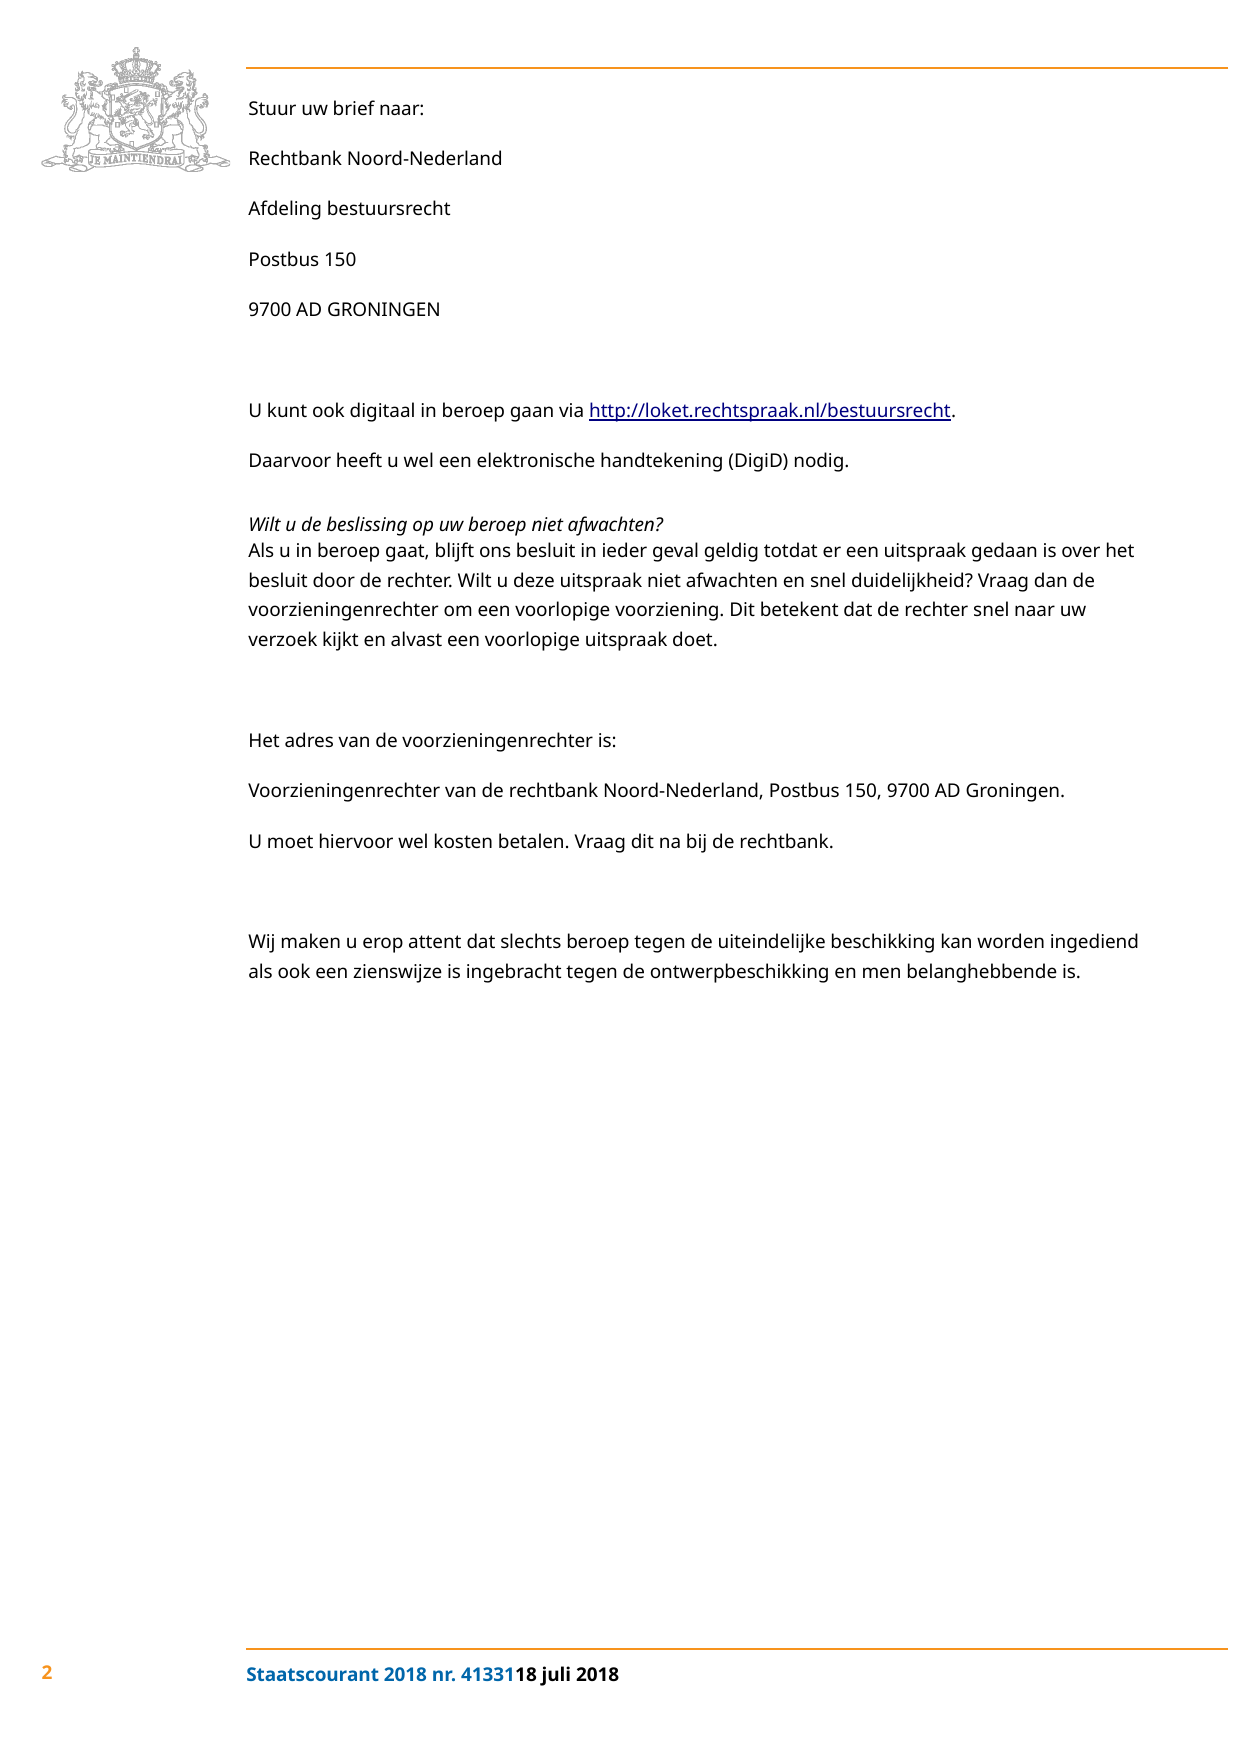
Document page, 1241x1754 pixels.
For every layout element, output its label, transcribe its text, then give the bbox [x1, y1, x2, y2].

text 9700 AD GRONINGEN [248, 296, 1152, 322]
text U moet hiervoor wel kosten betalen. Vraag dit na bij de rechtbank. [248, 828, 1152, 853]
text Daarvoor heeft u wel een elektronische handtekening (DigiD) nodig. [248, 448, 1152, 473]
text Voorzieningenrechter van de rechtbank Noord-Nederland, Postbus 150, 9700 AD Groningen. [248, 777, 1152, 803]
text Het adres van de voorzieningenrechter is: [248, 727, 1152, 753]
text Als u in beroep gaat, blijft ons besluit in ieder geval geldig totdat er een uitspraak gedaan is over het besluit door de rechter. Wilt u deze uitspraak niet afwachten en snel duidelijkheid? Vraag dan de voorzieningenrechter om een voorlopige voorziening. Dit betekent dat de rechter snel naar uw verzoek kijkt en alvast een voorlopige uitspraak doet. [248, 537, 1152, 652]
text Stuur uw brief naar: [248, 95, 1152, 121]
text Postbus 150 [248, 246, 1152, 272]
text Wij maken u erop attent dat slechts beroep tegen de uiteindelijke beschikking kan worden ingediend als ook een zienswijze is ingebracht tegen de ontwerpbeschikking en men belanghebbende is. [248, 929, 1152, 984]
text Afdeling bestuursrecht [248, 196, 1152, 221]
text Wilt u de beslissing op uw beroep niet afwachten? [248, 512, 1152, 537]
picture [41, 47, 231, 172]
text Rechtbank Noord-Nederland [248, 145, 1152, 171]
text U kunt ook digitaal in beroep gaan via http://loket.rechtspraak.nl/bestuursrecht. [248, 397, 1152, 423]
